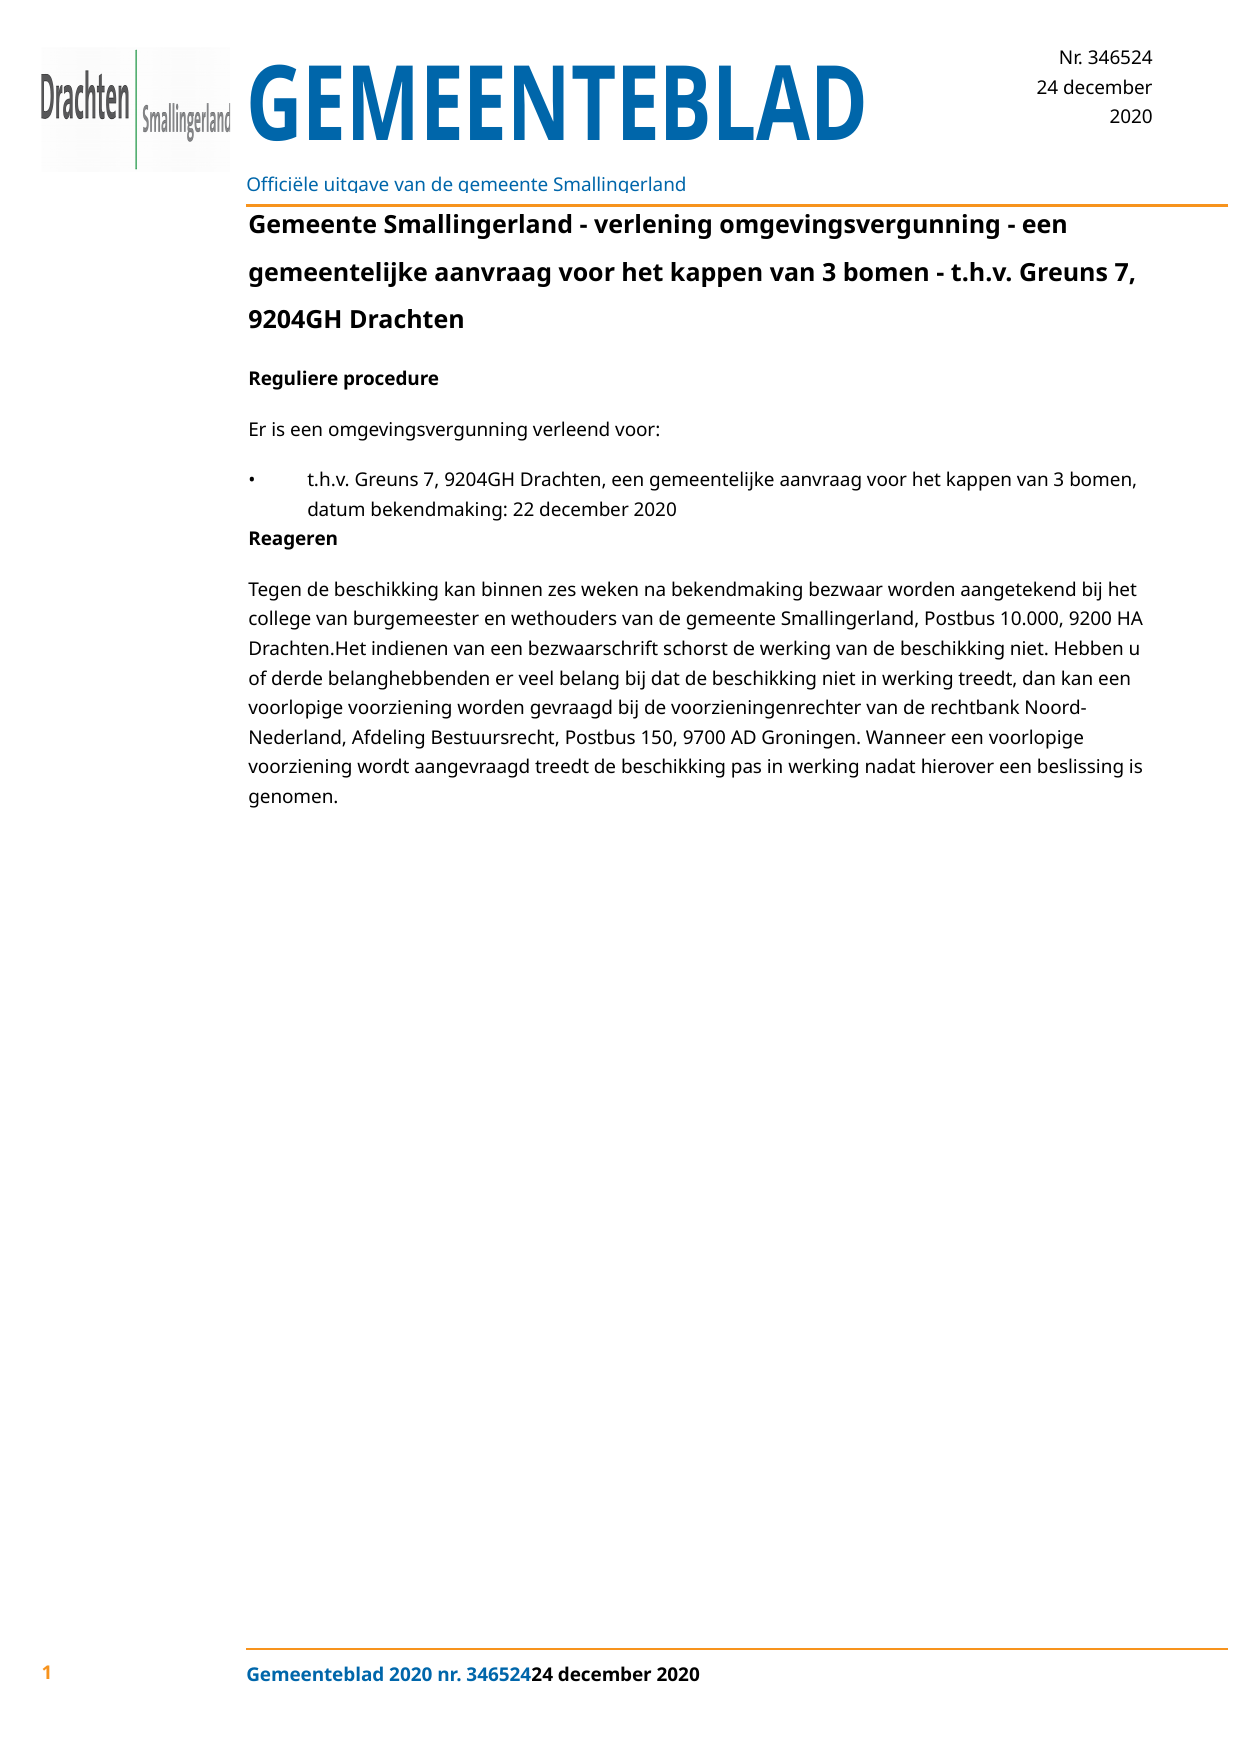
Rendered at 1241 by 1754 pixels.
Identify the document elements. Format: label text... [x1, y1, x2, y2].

text Gemeente Smallingerland - verlening omgevingsvergunning - een gemeentelijke aanvraag voor het kappen van 3 bomen - t.h.v. Greuns 7, 9204GH Drachten [248, 207, 1152, 336]
text Er is een omgevingsvergunning verleend voor: [248, 416, 1152, 442]
text Reguliere procedure [248, 366, 1152, 391]
list t.h.v. Greuns 7, 9204GH Drachten, een gemeentelijke aanvraag voor het kappen van 3 bomen, datum bekendmaking: 22 december 2020 [248, 466, 1152, 522]
text Reageren [248, 526, 1152, 551]
picture [41, 47, 231, 172]
text Tegen de beschikking kan binnen zes weken na bekendmaking bezwaar worden aangetekend bij het college van burgemeester en wethouders van de gemeente Smallingerland, Postbus 10.000, 9200 HA Drachten.Het indienen van een bezwaarschrift schorst de werking van de beschikking niet. Hebben u of derde belanghebbenden er veel belang bij dat de beschikking niet in werking treedt, dan kan een voorlopige voorziening worden gevraagd bij de voorzieningenrechter van de rechtbank Noord-Nederland, Afdeling Bestuursrecht, Postbus 150, 9700 AD Groningen. Wanneer een voorlopige voorziening wordt aangevraagd treedt de beschikking pas in werking nadat hierover een beslissing is genomen. [248, 576, 1152, 809]
